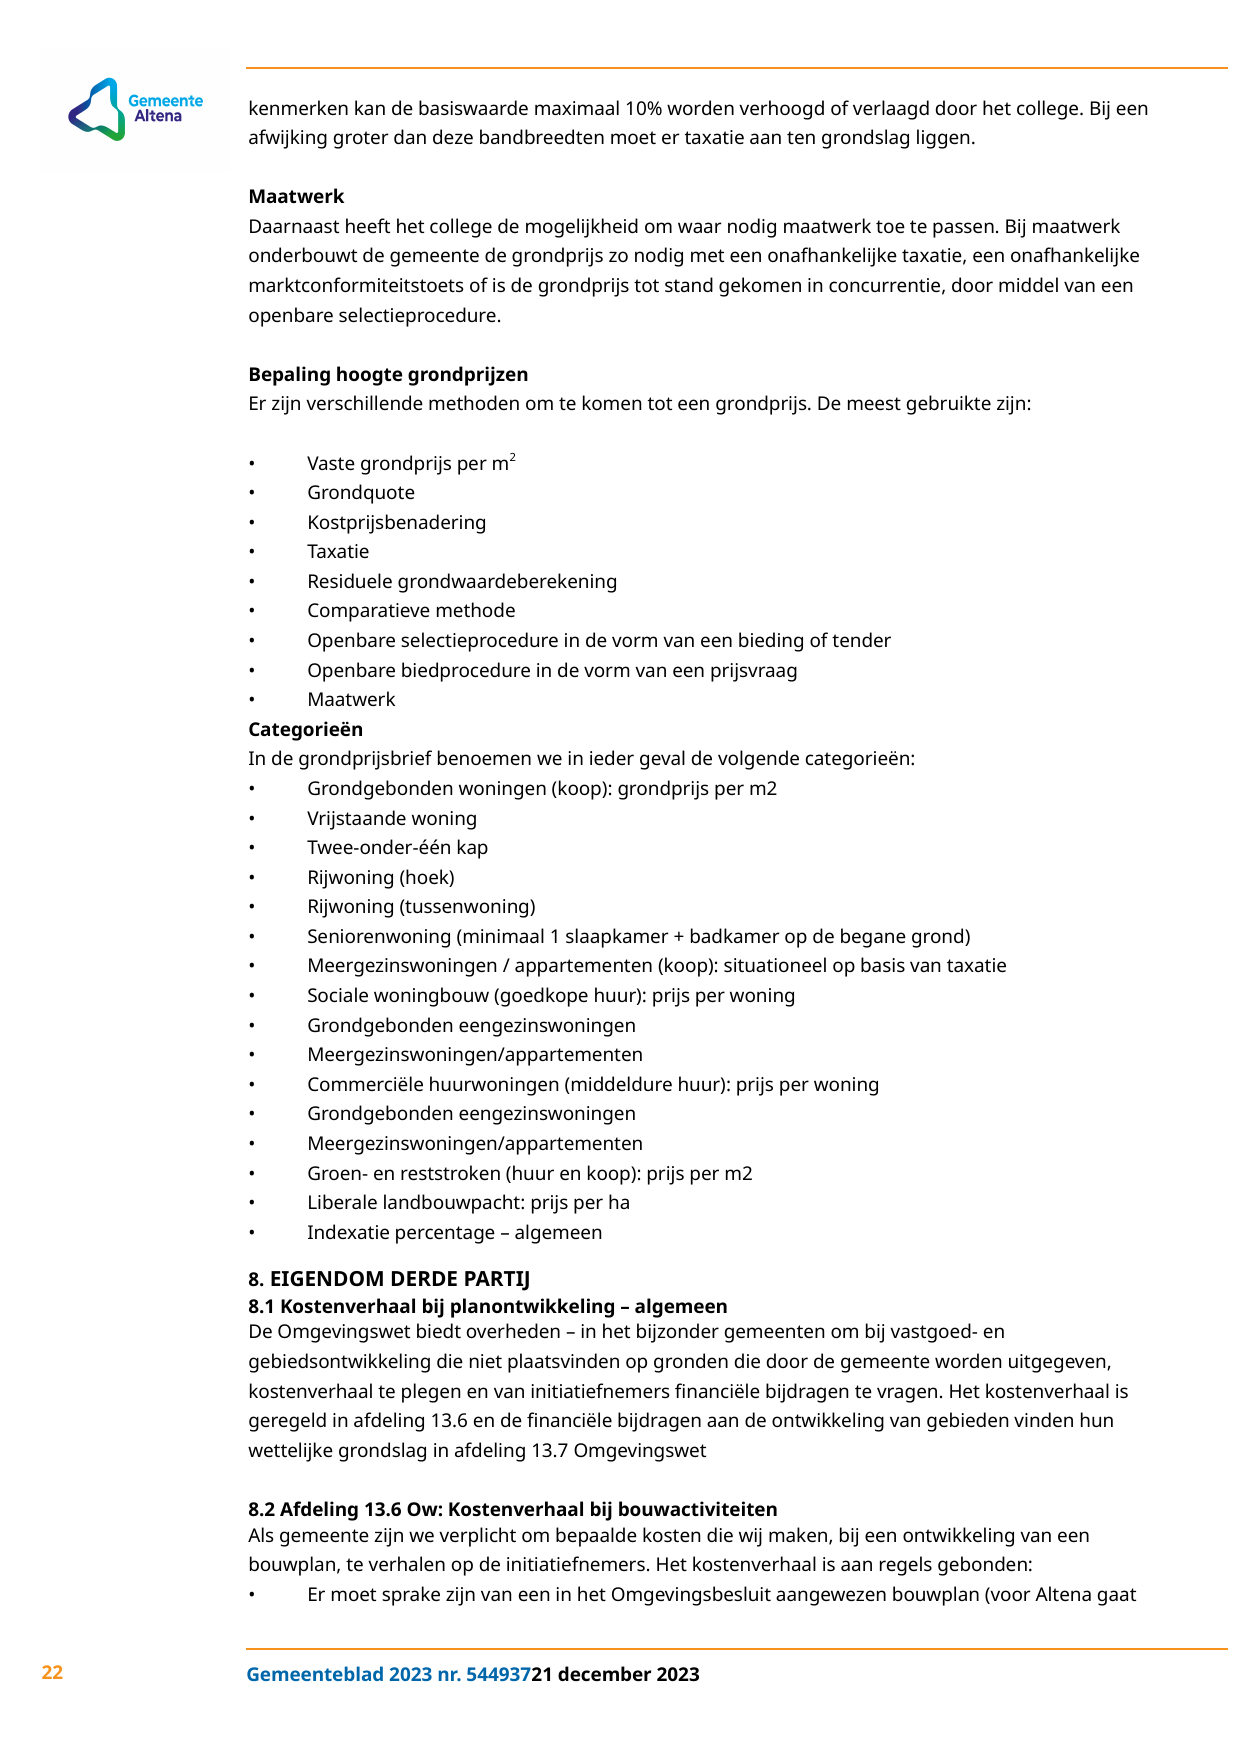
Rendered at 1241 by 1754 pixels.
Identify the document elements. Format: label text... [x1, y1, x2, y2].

list Er moet sprake zijn van een in het Omgevingsbesluit aangewezen bouwplan (voor Altena gaat [248, 1581, 1152, 1607]
list Meergezinswoningen/appartementen [248, 1041, 1152, 1067]
list Openbare selectieprocedure in de vorm van een bieding of tender [248, 627, 1152, 653]
list Grondgebonden eengezinswoningen [248, 1101, 1152, 1126]
text Maatwerk [248, 183, 1152, 209]
list Grondgebonden woningen (koop): grondprijs per m2 [248, 775, 1152, 801]
list Grondquote [248, 479, 1152, 505]
list Rijwoning (hoek) [248, 864, 1152, 890]
list Meergezinswoningen / appartementen (koop): situationeel op basis van taxatie [248, 953, 1152, 978]
text In de grondprijsbrief benoemen we in ieder geval de volgende categorieën: [248, 746, 1152, 771]
text 8. EIGENDOM DERDE PARTIJ [248, 1264, 1152, 1293]
list Rijwoning (tussenwoning) [248, 893, 1152, 919]
list Seniorenwoning (minimaal 1 slaapkamer + badkamer op de begane grond) [248, 923, 1152, 949]
text Categorieën [248, 716, 1152, 742]
list Vrijstaande woning [248, 805, 1152, 831]
list Indexatie percentage – algemeen [248, 1219, 1152, 1245]
list Twee-onder-één kap [248, 834, 1152, 860]
list Sociale woningbouw (goedkope huur): prijs per woning [248, 982, 1152, 1008]
list Vaste grondprijs per m2 [248, 450, 1152, 476]
list Grondgebonden eengezinswoningen [248, 1012, 1152, 1038]
text Als gemeente zijn we verplicht om bepaalde kosten die wij maken, bij een ontwikkeling van een bouwplan, te verhalen op de initiatiefnemers. Het kostenverhaal is aan regels gebonden: [248, 1522, 1152, 1577]
text kenmerken kan de basiswaarde maximaal 10% worden verhoogd of verlaagd door het college. Bij een afwijking groter dan deze bandbreedten moet er taxatie aan ten grondslag liggen. [248, 95, 1152, 150]
list Maatwerk [248, 686, 1152, 712]
list Openbare biedprocedure in de vorm van een prijsvraag [248, 657, 1152, 683]
text 8.1 Kostenverhaal bij planontwikkeling – algemeen [248, 1293, 1152, 1319]
picture [41, 47, 231, 172]
list Kostprijsbenadering [248, 509, 1152, 535]
list Groen- en reststroken (huur en koop): prijs per m2 [248, 1160, 1152, 1186]
list Residuele grondwaardeberekening [248, 568, 1152, 594]
list Comparatieve methode [248, 598, 1152, 623]
text Bepaling hoogte grondprijzen [248, 361, 1152, 387]
text Er zijn verschillende methoden om te komen tot een grondprijs. De meest gebruikte zijn: [248, 391, 1152, 416]
text Daarnaast heeft het college de mogelijkheid om waar nodig maatwerk toe te passen. Bij maatwerk onderbouwt de gemeente de grondprijs zo nodig met een onafhankelijke taxatie, een onafhankelijke marktconformiteitstoets of is de grondprijs tot stand gekomen in concurrentie, door middel van een openbare selectieprocedure. [248, 213, 1152, 328]
list Commerciële huurwoningen (middeldure huur): prijs per woning [248, 1071, 1152, 1097]
list Meergezinswoningen/appartementen [248, 1130, 1152, 1156]
text 8.2 Afdeling 13.6 Ow: Kostenverhaal bij bouwactiviteiten [248, 1496, 1152, 1522]
list Taxatie [248, 538, 1152, 564]
list Liberale landbouwpacht: prijs per ha [248, 1189, 1152, 1215]
text De Omgevingswet biedt overheden – in het bijzonder gemeenten om bij vastgoed- en gebiedsontwikkeling die niet plaatsvinden op gronden die door de gemeente worden uitgegeven, kostenverhaal te plegen en van initiatiefnemers financiële bijdragen te vragen. Het kostenverhaal is geregeld in afdeling 13.6 en de financiële bijdragen aan de ontwikkeling van gebieden vinden hun wettelijke grondslag in afdeling 13.7 Omgevingswet [248, 1319, 1152, 1463]
